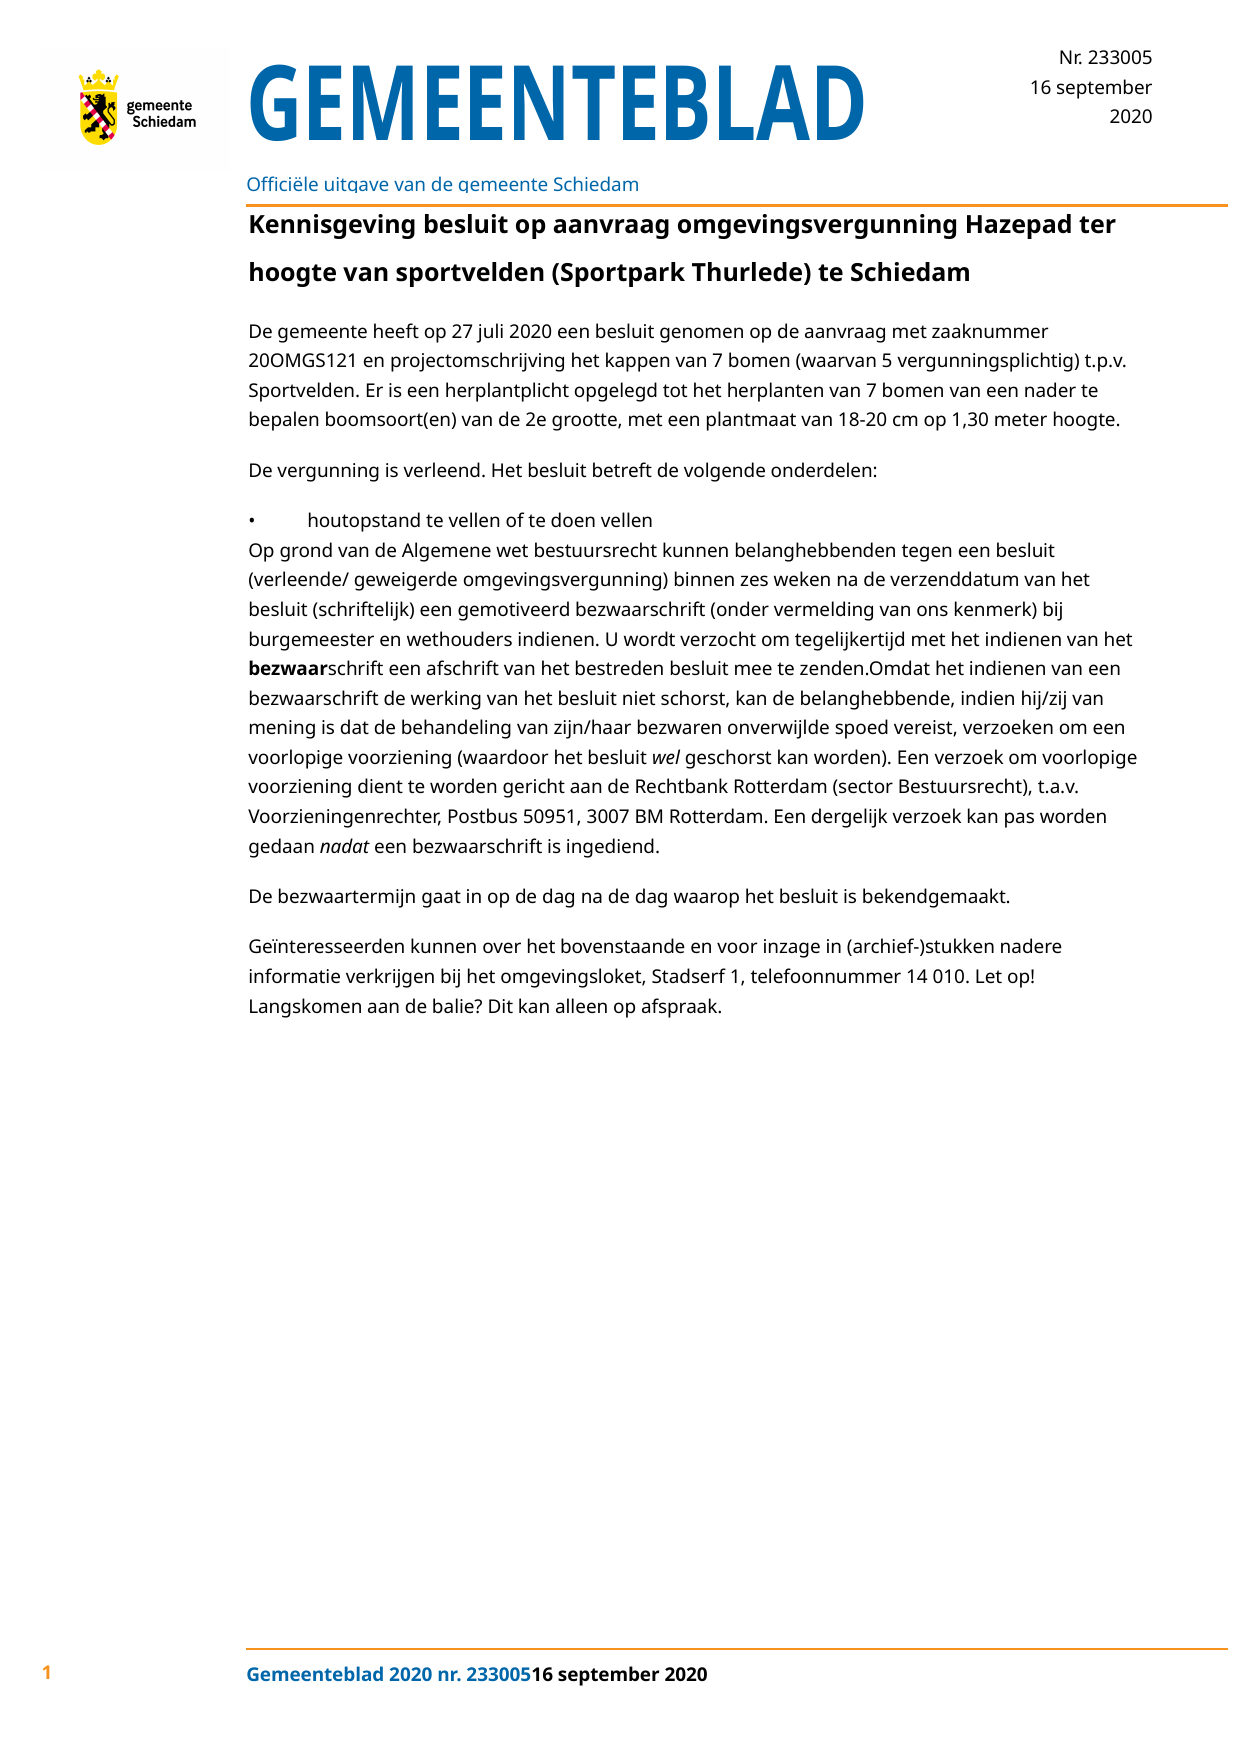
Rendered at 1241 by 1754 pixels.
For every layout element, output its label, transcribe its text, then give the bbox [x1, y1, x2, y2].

text De vergunning is verleend. Het besluit betreft de volgende onderdelen: [248, 457, 1152, 483]
text De bezwaartermijn gaat in op de dag na de dag waarop het besluit is bekendgemaakt. [248, 883, 1152, 909]
text Op grond van de Algemene wet bestuursrecht kunnen belanghebbenden tegen een besluit (verleende/ geweigerde omgevingsvergunning) binnen zes weken na de verzenddatum van het besluit (schriftelijk) een gemotiveerd bezwaarschrift (onder vermelding van ons kenmerk) bij burgemeester en wethouders indienen. U wordt verzocht om tegelijkertijd met het indienen van het bezwaarschrift een afschrift van het bestreden besluit mee te zenden.Omdat het indienen van een bezwaarschrift de werking van het besluit niet schorst, kan de belanghebbende, indien hij/zij van mening is dat de behandeling van zijn/haar bezwaren onverwijlde spoed vereist, verzoeken om een voorlopige voorziening (waardoor het besluit wel geschorst kan worden). Een verzoek om voorlopige voorziening dient te worden gericht aan de Rechtbank Rotterdam (sector Bestuursrecht), t.a.v. Voorzieningenrechter, Postbus 50951, 3007 BM Rotterdam. Een dergelijk verzoek kan pas worden gedaan nadat een bezwaarschrift is ingediend. [248, 537, 1152, 859]
list houtopstand te vellen of te doen vellen [248, 507, 1152, 533]
text De gemeente heeft op 27 juli 2020 een besluit genomen op de aanvraag met zaaknummer 20OMGS121 en projectomschrijving het kappen van 7 bomen (waarvan 5 vergunningsplichtig) t.p.v. Sportvelden. Er is een herplantplicht opgelegd tot het herplanten van 7 bomen van een nader te bepalen boomsoort(en) van de 2e grootte, met een plantmaat van 18-20 cm op 1,30 meter hoogte. [248, 318, 1152, 432]
text Kennisgeving besluit op aanvraag omgevingsvergunning Hazepad ter hoogte van sportvelden (Sportpark Thurlede) te Schiedam [248, 207, 1152, 288]
text Geïnteresseerden kunnen over het bovenstaande en voor inzage in (archief-)stukken nadere informatie verkrijgen bij het omgevingsloket, Stadserf 1, telefoonnummer 14 010. Let op! Langskomen aan de balie? Dit kan alleen op afspraak. [248, 934, 1152, 1019]
picture [41, 47, 231, 172]
